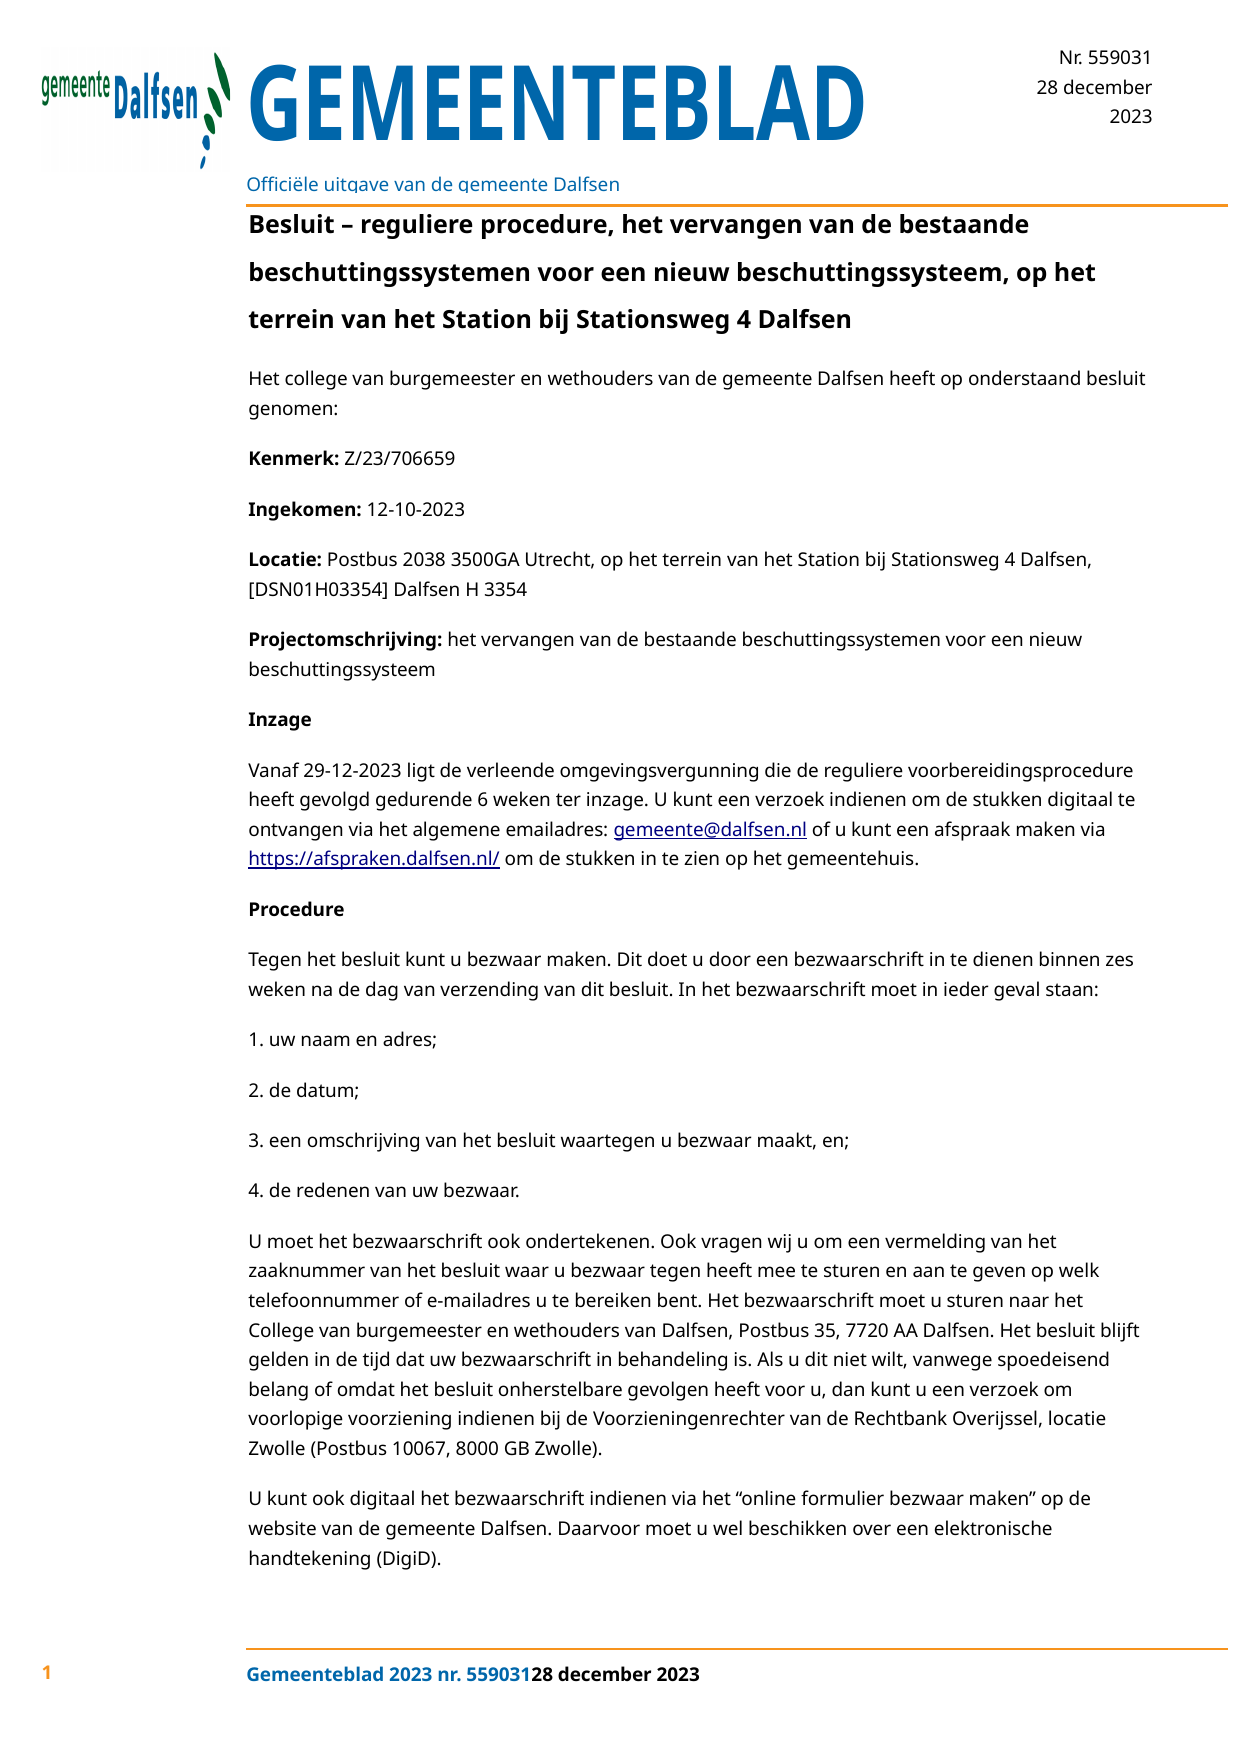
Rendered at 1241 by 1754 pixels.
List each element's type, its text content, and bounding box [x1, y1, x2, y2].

text U moet het bezwaarschrift ook ondertekenen. Ook vragen wij u om een vermelding van het zaaknummer van het besluit waar u bezwaar tegen heeft mee te sturen en aan te geven op welk telefoonnummer of e-mailadres u te bereiken bent. Het bezwaarschrift moet u sturen naar het College van burgemeester en wethouders van Dalfsen, Postbus 35, 7720 AA Dalfsen. Het besluit blijft gelden in de tijd dat uw bezwaarschrift in behandeling is. Als u dit niet wilt, vanwege spoedeisend belang of omdat het besluit onherstelbare gevolgen heeft voor u, dan kunt u een verzoek om voorlopige voorziening indienen bij de Voorzieningenrechter van de Rechtbank Overijssel, locatie Zwolle (Postbus 10067, 8000 GB Zwolle). [248, 1228, 1152, 1461]
text Ingekomen: 12-10-2023 [248, 496, 1152, 522]
text Locatie: Postbus 2038 3500GA Utrecht, op het terrein van het Station bij Stationsweg 4 Dalfsen, [DSN01H03354] Dalfsen H 3354 [248, 546, 1152, 602]
picture [41, 47, 231, 172]
text Tegen het besluit kunt u bezwaar maken. Dit doet u door een bezwaarschrift in te dienen binnen zes weken na de dag van verzending van dit besluit. In het bezwaarschrift moet in ieder geval staan: [248, 946, 1152, 1002]
text Het college van burgemeester en wethouders van de gemeente Dalfsen heeft op onderstaand besluit genomen: [248, 366, 1152, 421]
text 3. een omschrijving van het besluit waartegen u bezwaar maakt, en; [248, 1127, 1152, 1153]
text Vanaf 29-12-2023 ligt de verleende omgevingsvergunning die de reguliere voorbereidingsprocedure heeft gevolgd gedurende 6 weken ter inzage. U kunt een verzoek indienen om de stukken digitaal te ontvangen via het algemene emailadres: gemeente@dalfsen.nl of u kunt een afspraak maken via https://afspraken.dalfsen.nl/ om de stukken in te zien op het gemeentehuis. [248, 757, 1152, 871]
text Besluit – reguliere procedure, het vervangen van de bestaande beschuttingssystemen voor een nieuw beschuttingssysteem, op het terrein van het Station bij Stationsweg 4 Dalfsen [248, 207, 1152, 336]
text Procedure [248, 896, 1152, 922]
text Projectomschrijving: het vervangen van de bestaande beschuttingssystemen voor een nieuw beschuttingssysteem [248, 626, 1152, 682]
text Kenmerk: Z/23/706659 [248, 446, 1152, 471]
text 2. de datum; [248, 1077, 1152, 1102]
text 4. de redenen van uw bezwaar. [248, 1178, 1152, 1203]
text U kunt ook digitaal het bezwaarschrift indienen via het “online formulier bezwaar maken” op de website van de gemeente Dalfsen. Daarvoor moet u wel beschikken over een elektronische handtekening (DigiD). [248, 1486, 1152, 1570]
text 1. uw naam en adres; [248, 1026, 1152, 1052]
text Inzage [248, 706, 1152, 732]
